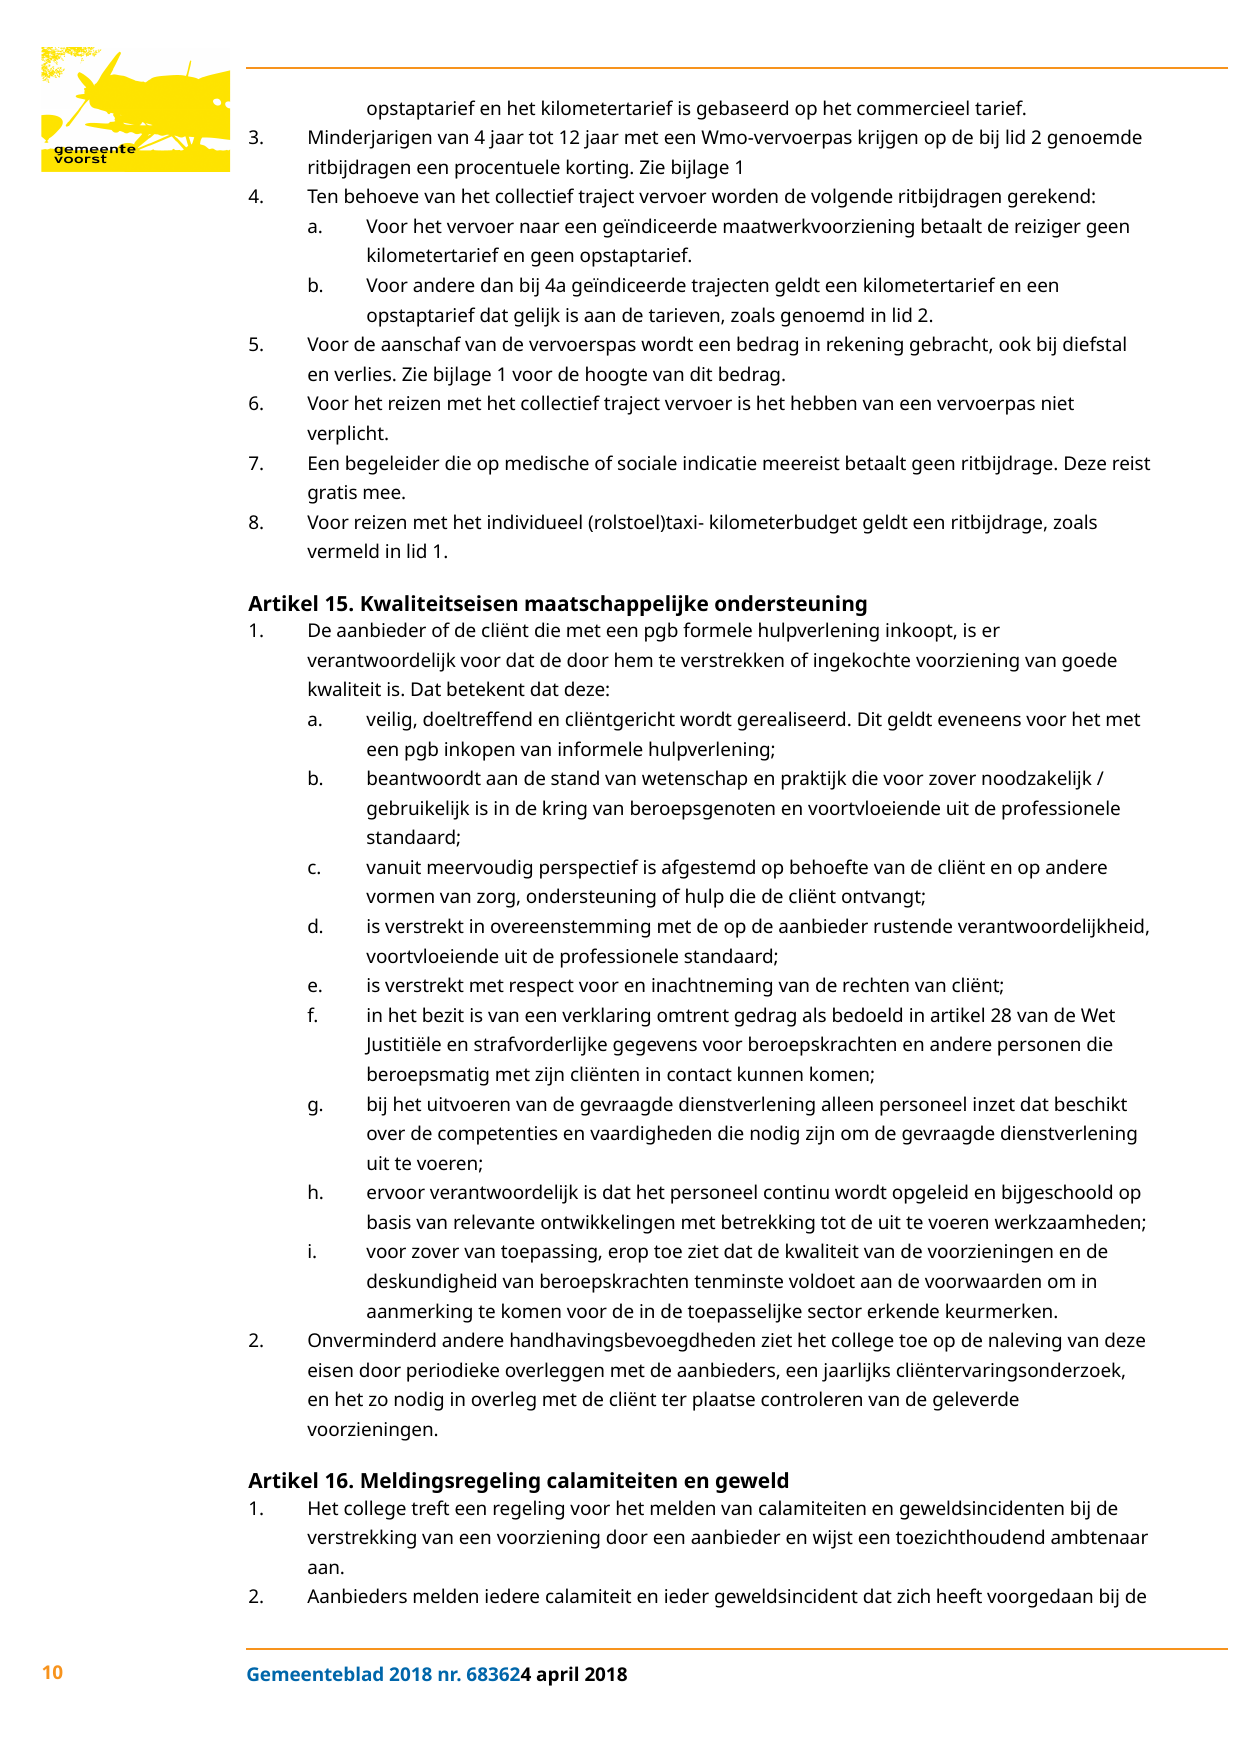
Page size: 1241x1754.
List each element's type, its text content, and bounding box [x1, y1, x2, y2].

picture [41, 47, 231, 172]
list vanuit meervoudig perspectief is afgestemd op behoefte van de cliënt en op andere vormen van zorg, ondersteuning of hulp die de cliënt ontvangt; [307, 854, 1152, 909]
list Onverminderd andere handhavingsbevoegdheden ziet het college toe op de naleving van deze eisen door periodieke overleggen met de aanbieders, een jaarlijks cliëntervaringsonderzoek, en het zo nodig in overleg met de cliënt ter plaatse controleren van de geleverde voorzieningen. [248, 1327, 1152, 1442]
list is verstrekt met respect voor en inachtneming van de rechten van cliënt; [307, 972, 1152, 998]
list De aanbieder of de cliënt die met een pgb formele hulpverlening inkoopt, is er verantwoordelijk voor dat de door hem te verstrekken of ingekochte voorziening van goede kwaliteit is. Dat betekent dat deze: [248, 617, 1152, 702]
list is verstrekt in overeenstemming met de op de aanbieder rustende verantwoordelijkheid, voortvloeiende uit de professionele standaard; [307, 913, 1152, 968]
list Voor reizen met het individueel (rolstoel)taxi- kilometerbudget geldt een ritbijdrage, zoals vermeld in lid 1. [248, 509, 1152, 564]
list Voor het vervoer naar een geïndiceerde maatwerkvoorziening betaalt de reiziger geen kilometertarief en geen opstaptarief. [307, 213, 1152, 268]
list ervoor verantwoordelijk is dat het personeel continu wordt opgeleid en bijgeschoold op basis van relevante ontwikkelingen met betrekking tot de uit te voeren werkzaamheden; [307, 1179, 1152, 1235]
list Minderjarigen van 4 jaar tot 12 jaar met een Wmo-vervoerpas krijgen op de bij lid 2 genoemde ritbijdragen een procentuele korting. Zie bijlage 1 [248, 124, 1152, 180]
text Artikel 15. Kwaliteitseisen maatschappelijke ondersteuning [248, 589, 1152, 617]
list Voor de aanschaf van de vervoerspas wordt een bedrag in rekening gebracht, ook bij diefstal en verlies. Zie bijlage 1 voor de hoogte van dit bedrag. [248, 331, 1152, 387]
list veilig, doeltreffend en cliëntgericht wordt gerealiseerd. Dit geldt eveneens voor het met een pgb inkopen van informele hulpverlening; [307, 706, 1152, 761]
list Ten behoeve van het collectief traject vervoer worden de volgende ritbijdragen gerekend: [248, 183, 1152, 209]
list Aanbieders melden iedere calamiteit en ieder geweldsincident dat zich heeft voorgedaan bij de [248, 1584, 1152, 1609]
text Artikel 16. Meldingsregeling calamiteiten en geweld [248, 1467, 1152, 1495]
list bij het uitvoeren van de gevraagde dienstverlening alleen personeel inzet dat beschikt over de competenties en vaardigheden die nodig zijn om de gevraagde dienstverlening uit te voeren; [307, 1091, 1152, 1176]
list Een begeleider die op medische of sociale indicatie meereist betaalt geen ritbijdrage. Deze reist gratis mee. [248, 450, 1152, 505]
list in het bezit is van een verklaring omtrent gedrag als bedoeld in artikel 28 van de Wet Justitiële en strafvorderlijke gegevens voor beroepskrachten en andere personen die beroepsmatig met zijn cliënten in contact kunnen komen; [307, 1002, 1152, 1087]
list voor zover van toepassing, erop toe ziet dat de kwaliteit van de voorzieningen en de deskundigheid van beroepskrachten tenminste voldoet aan de voorwaarden om in aanmerking te komen voor de in de toepasselijke sector erkende keurmerken. [307, 1239, 1152, 1323]
list opstaptarief en het kilometertarief is gebaseerd op het commercieel tarief. [307, 95, 1152, 121]
list beantwoordt aan de stand van wetenschap en praktijk die voor zover noodzakelijk / gebruikelijk is in de kring van beroepsgenoten en voortvloeiende uit de professionele standaard; [307, 765, 1152, 850]
list Het college treft een regeling voor het melden van calamiteiten en geweldsincidenten bij de verstrekking van een voorziening door een aanbieder en wijst een toezichthoudend ambtenaar aan. [248, 1495, 1152, 1580]
list Voor andere dan bij 4a geïndiceerde trajecten geldt een kilometertarief en een opstaptarief dat gelijk is aan de tarieven, zoals genoemd in lid 2. [307, 272, 1152, 328]
list Voor het reizen met het collectief traject vervoer is het hebben van een vervoerpas niet verplicht. [248, 391, 1152, 446]
